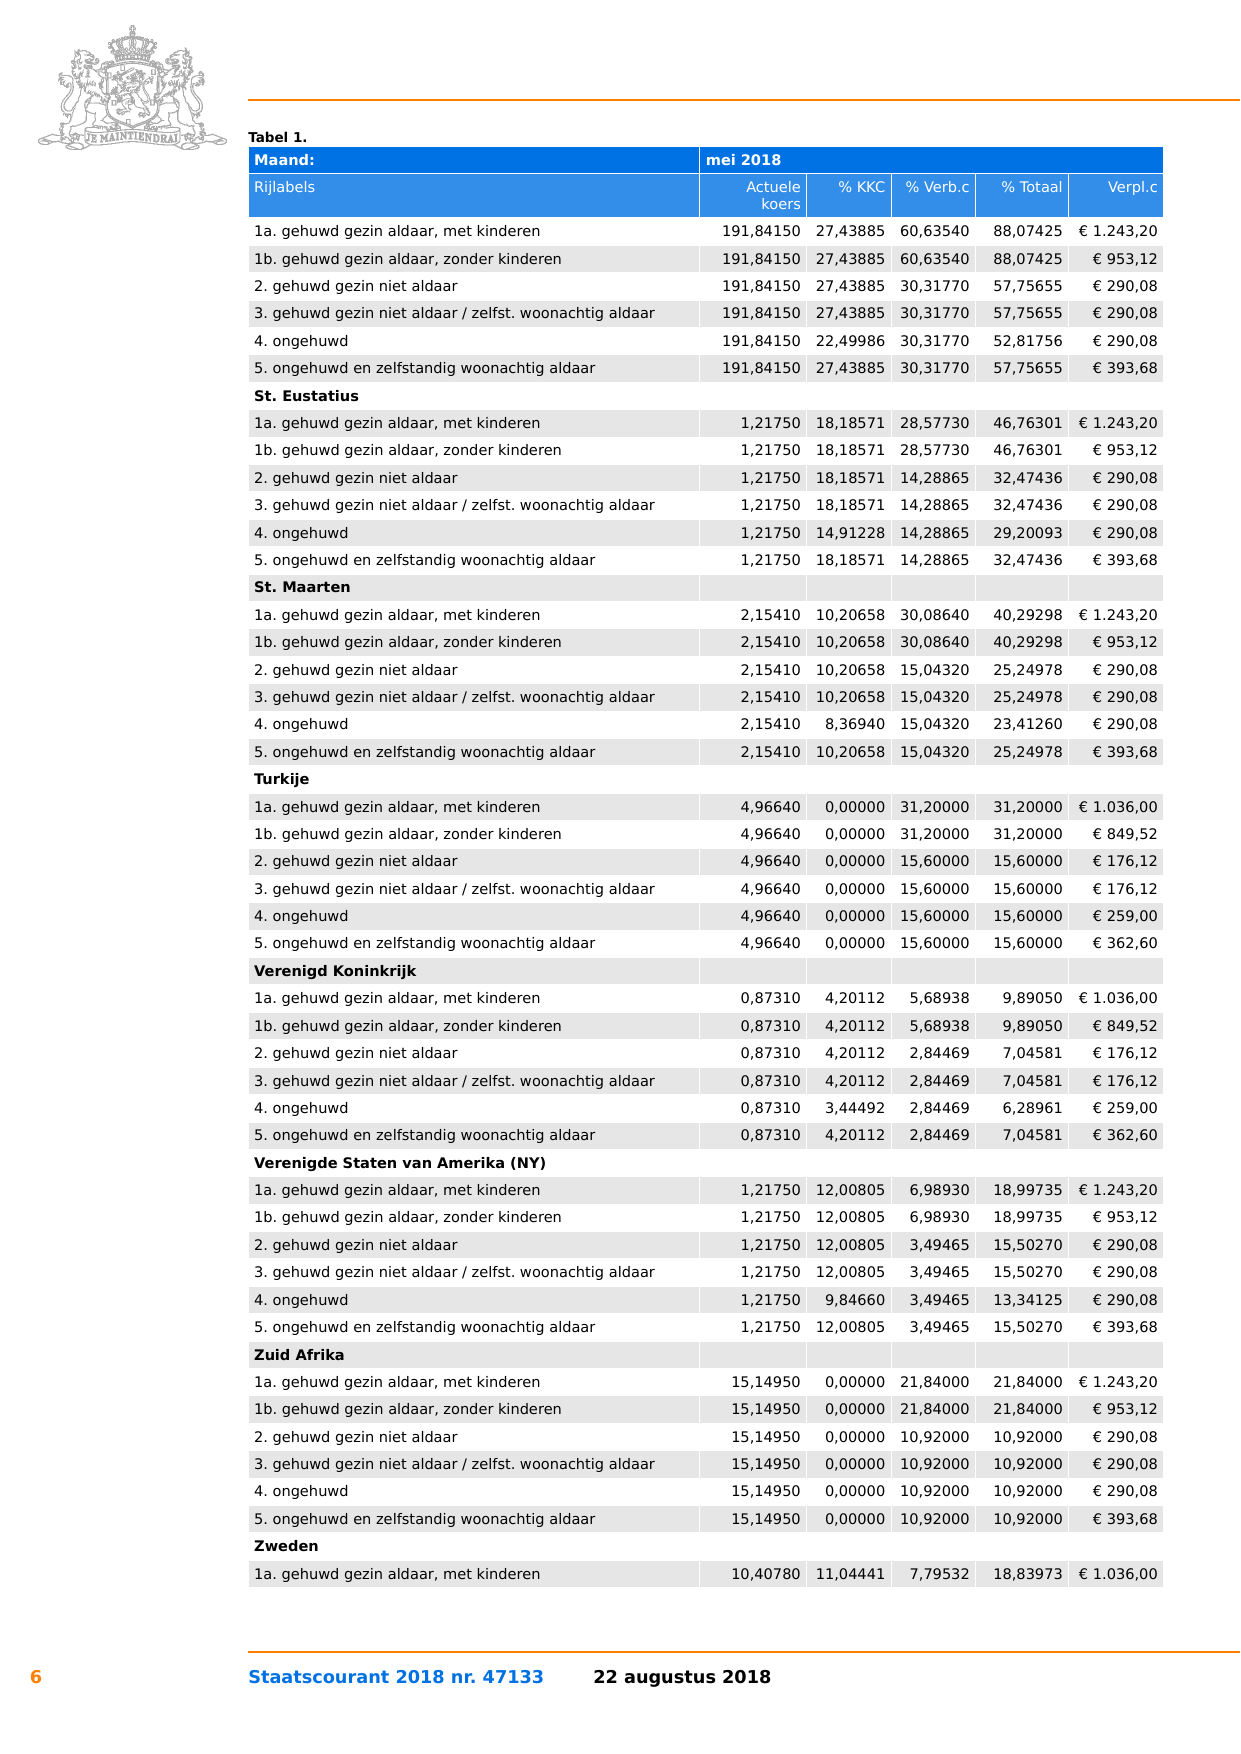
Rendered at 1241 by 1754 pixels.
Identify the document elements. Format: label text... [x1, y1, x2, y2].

table_cell € 362,60 [1069, 931, 1163, 957]
table_cell 15,14950 [700, 1506, 806, 1532]
table_cell 10,20658 [807, 739, 891, 765]
table_cell 1a. gehuwd gezin aldaar, met kinderen [249, 986, 699, 1012]
table_cell [807, 958, 891, 984]
table_cell 30,08640 [892, 629, 975, 656]
table_cell 30,31770 [892, 273, 975, 299]
table_cell 15,60000 [976, 931, 1068, 957]
table_cell 18,83973 [976, 1561, 1068, 1587]
table_cell 4,96640 [700, 903, 806, 930]
table_cell 4,20112 [807, 1068, 891, 1094]
table_cell € 290,08 [1069, 1479, 1163, 1505]
table_cell 1,21750 [700, 547, 806, 573]
table_cell 1a. gehuwd gezin aldaar, met kinderen [249, 410, 699, 437]
table_cell [700, 575, 806, 601]
table_cell 27,43885 [807, 355, 891, 382]
table_cell € 849,52 [1069, 821, 1163, 847]
table_cell 5. ongehuwd en zelfstandig woonachtig aldaar [249, 1506, 699, 1532]
table_cell [892, 766, 975, 793]
table_cell [807, 575, 891, 601]
table_cell 15,14950 [700, 1424, 806, 1450]
table_cell € 953,12 [1069, 438, 1163, 464]
table_cell 1b. gehuwd gezin aldaar, zonder kinderen [249, 629, 699, 656]
table_cell 6,28961 [976, 1095, 1068, 1121]
table_cell € 290,08 [1069, 684, 1163, 711]
table_cell € 1.036,00 [1069, 986, 1163, 1012]
table_cell 10,20658 [807, 684, 891, 711]
table_cell 1b. gehuwd gezin aldaar, zonder kinderen [249, 1205, 699, 1231]
table_cell 1b. gehuwd gezin aldaar, zonder kinderen [249, 1396, 699, 1423]
table_cell 191,84150 [700, 273, 806, 299]
table_cell 2,15410 [700, 739, 806, 765]
table_cell 4. ongehuwd [249, 520, 699, 546]
table_cell € 953,12 [1069, 629, 1163, 656]
table_cell € 290,08 [1069, 1287, 1163, 1313]
table_cell [976, 1342, 1068, 1368]
table_cell 12,00805 [807, 1205, 891, 1231]
table_cell 10,92000 [892, 1424, 975, 1450]
table_cell 32,47436 [976, 465, 1068, 491]
table_cell € 1.243,20 [1069, 1369, 1163, 1395]
table_cell 9,89050 [976, 986, 1068, 1012]
table_cell 88,07425 [976, 246, 1068, 272]
table_cell 2. gehuwd gezin niet aldaar [249, 273, 699, 299]
table_cell 2. gehuwd gezin niet aldaar [249, 657, 699, 683]
table_cell € 393,68 [1069, 547, 1163, 573]
table_cell 5. ongehuwd en zelfstandig woonachtig aldaar [249, 355, 699, 382]
table_cell 2,15410 [700, 712, 806, 738]
table_cell 14,91228 [807, 520, 891, 546]
table_cell 25,24978 [976, 657, 1068, 683]
table_cell 9,84660 [807, 1287, 891, 1313]
table_cell 2,84469 [892, 1068, 975, 1094]
table_cell [700, 1342, 806, 1368]
table_cell 28,57730 [892, 438, 975, 464]
table_cell 15,50270 [976, 1260, 1068, 1286]
table_cell 3. gehuwd gezin niet aldaar / zelfst. woonachtig aldaar [249, 876, 699, 902]
table_cell € 290,08 [1069, 1424, 1163, 1450]
table_cell 6,98930 [892, 1205, 975, 1231]
table_cell 7,04581 [976, 1068, 1068, 1094]
table_cell 2. gehuwd gezin niet aldaar [249, 1040, 699, 1067]
table_cell 2,84469 [892, 1123, 975, 1149]
table_cell € 362,60 [1069, 1123, 1163, 1149]
table_cell € 393,68 [1069, 1314, 1163, 1341]
table_cell 1,21750 [700, 1205, 806, 1231]
table_cell [892, 958, 975, 984]
table_cell [700, 383, 806, 409]
table_cell 11,04441 [807, 1561, 891, 1587]
table_cell 0,00000 [807, 876, 891, 902]
table_cell 31,20000 [976, 821, 1068, 847]
table_cell 18,18571 [807, 493, 891, 519]
table_cell 1,21750 [700, 493, 806, 519]
table_cell 15,60000 [976, 849, 1068, 875]
table_cell 3. gehuwd gezin niet aldaar / zelfst. woonachtig aldaar [249, 1260, 699, 1286]
table_cell [892, 575, 975, 601]
table_cell € 290,08 [1069, 712, 1163, 738]
table_cell 1,21750 [700, 438, 806, 464]
table_cell 191,84150 [700, 219, 806, 245]
table_cell [1069, 575, 1163, 601]
table_cell 10,20658 [807, 657, 891, 683]
table_cell 1a. gehuwd gezin aldaar, met kinderen [249, 1561, 699, 1587]
table_cell [976, 958, 1068, 984]
table_cell 29,20093 [976, 520, 1068, 546]
table_cell 4,20112 [807, 1123, 891, 1149]
table_cell 0,00000 [807, 1479, 891, 1505]
table_cell 2. gehuwd gezin niet aldaar [249, 1424, 699, 1450]
table_cell 1a. gehuwd gezin aldaar, met kinderen [249, 219, 699, 245]
table_cell € 1.243,20 [1069, 1177, 1163, 1204]
table_cell 15,04320 [892, 657, 975, 683]
table_cell 2. gehuwd gezin niet aldaar [249, 1232, 699, 1258]
table_cell 15,60000 [892, 849, 975, 875]
table_cell € 290,08 [1069, 301, 1163, 327]
table_cell 57,75655 [976, 273, 1068, 299]
table_cell [700, 766, 806, 793]
table_cell 18,18571 [807, 465, 891, 491]
table_cell 14,28865 [892, 520, 975, 546]
table_cell Turkije [249, 766, 699, 793]
table_cell [807, 766, 891, 793]
table_cell 4. ongehuwd [249, 1095, 699, 1121]
table_cell Zuid Afrika [249, 1342, 699, 1368]
table_cell € 393,68 [1069, 739, 1163, 765]
table_cell 1,21750 [700, 465, 806, 491]
table_cell 5,68938 [892, 986, 975, 1012]
table_cell 3,49465 [892, 1287, 975, 1313]
table_cell 15,04320 [892, 684, 975, 711]
table_cell 31,20000 [976, 794, 1068, 820]
table_cell 5. ongehuwd en zelfstandig woonachtig aldaar [249, 547, 699, 573]
table_cell [807, 383, 891, 409]
table_cell 10,92000 [892, 1479, 975, 1505]
table_cell 2,15410 [700, 629, 806, 656]
table_cell 12,00805 [807, 1177, 891, 1204]
table_cell 4,96640 [700, 821, 806, 847]
table_cell Verenigde Staten van Amerika (NY) [249, 1150, 699, 1176]
table_cell € 290,08 [1069, 493, 1163, 519]
table_cell 0,00000 [807, 903, 891, 930]
table_cell 21,84000 [976, 1396, 1068, 1423]
table_cell € 953,12 [1069, 246, 1163, 272]
table_cell 21,84000 [976, 1369, 1068, 1395]
table_cell 30,31770 [892, 328, 975, 354]
table_cell 0,00000 [807, 1451, 891, 1478]
table_cell 30,08640 [892, 602, 975, 628]
table_cell 14,28865 [892, 547, 975, 573]
table_cell [1069, 766, 1163, 793]
table_cell 15,60000 [976, 876, 1068, 902]
table_cell 4. ongehuwd [249, 328, 699, 354]
table_cell 0,00000 [807, 931, 891, 957]
table_cell mei 2018 [700, 147, 1163, 173]
table_cell € 953,12 [1069, 1396, 1163, 1423]
table_cell 57,75655 [976, 355, 1068, 382]
table_cell 7,79532 [892, 1561, 975, 1587]
table_cell 60,63540 [892, 246, 975, 272]
table_cell 10,92000 [976, 1424, 1068, 1450]
table_cell 12,00805 [807, 1260, 891, 1286]
table_cell € 259,00 [1069, 903, 1163, 930]
table_cell 0,87310 [700, 1040, 806, 1067]
table_cell 18,18571 [807, 438, 891, 464]
table_cell [807, 1150, 891, 1176]
table_cell 0,00000 [807, 794, 891, 820]
table_cell 57,75655 [976, 301, 1068, 327]
table_cell 22,49986 [807, 328, 891, 354]
table_cell € 290,08 [1069, 657, 1163, 683]
table_cell 10,92000 [976, 1479, 1068, 1505]
table_cell Verenigd Koninkrijk [249, 958, 699, 984]
table_cell 10,20658 [807, 602, 891, 628]
table_cell 18,18571 [807, 410, 891, 437]
table_cell [1069, 1342, 1163, 1368]
table_cell 2,84469 [892, 1095, 975, 1121]
table_cell 15,04320 [892, 739, 975, 765]
table_cell 30,31770 [892, 355, 975, 382]
table_cell 0,87310 [700, 1013, 806, 1039]
table_cell 2. gehuwd gezin niet aldaar [249, 465, 699, 491]
table_cell 4. ongehuwd [249, 1287, 699, 1313]
table_cell € 1.243,20 [1069, 219, 1163, 245]
table_cell 0,00000 [807, 821, 891, 847]
table_cell 2,84469 [892, 1040, 975, 1067]
table_cell [976, 1534, 1068, 1560]
table_cell 4,20112 [807, 986, 891, 1012]
table_cell St. Maarten [249, 575, 699, 601]
table_cell 12,00805 [807, 1232, 891, 1258]
table_cell [976, 383, 1068, 409]
picture [38, 25, 227, 150]
table_cell 191,84150 [700, 246, 806, 272]
table_cell Verpl.c [1069, 174, 1163, 217]
table_cell % Verb.c [892, 174, 975, 217]
table_cell 15,50270 [976, 1314, 1068, 1341]
table_cell 27,43885 [807, 219, 891, 245]
table_cell 0,87310 [700, 1068, 806, 1094]
table_cell 23,41260 [976, 712, 1068, 738]
table_cell 3,49465 [892, 1232, 975, 1258]
table_cell 191,84150 [700, 301, 806, 327]
table_cell 40,29298 [976, 602, 1068, 628]
table_cell 30,31770 [892, 301, 975, 327]
table_cell 191,84150 [700, 355, 806, 382]
table_cell 18,99735 [976, 1205, 1068, 1231]
table_cell € 393,68 [1069, 1506, 1163, 1532]
table_cell 32,47436 [976, 493, 1068, 519]
table_cell 10,92000 [892, 1506, 975, 1532]
table_cell 12,00805 [807, 1314, 891, 1341]
table_cell 4,96640 [700, 931, 806, 957]
table_cell 0,87310 [700, 986, 806, 1012]
table_cell 0,00000 [807, 849, 891, 875]
table_cell 5. ongehuwd en zelfstandig woonachtig aldaar [249, 1314, 699, 1341]
table_cell € 290,08 [1069, 273, 1163, 299]
table_cell 18,18571 [807, 547, 891, 573]
table_cell 4,20112 [807, 1013, 891, 1039]
table_cell 18,99735 [976, 1177, 1068, 1204]
table_cell 21,84000 [892, 1369, 975, 1395]
table_cell 4. ongehuwd [249, 1479, 699, 1505]
table_cell St. Eustatius [249, 383, 699, 409]
table_cell 15,14950 [700, 1479, 806, 1505]
table_cell 4,96640 [700, 849, 806, 875]
table_cell 2,15410 [700, 602, 806, 628]
table_cell 15,60000 [892, 903, 975, 930]
table_cell 3. gehuwd gezin niet aldaar / zelfst. woonachtig aldaar [249, 301, 699, 327]
table_cell [1069, 1150, 1163, 1176]
table_cell 1,21750 [700, 1232, 806, 1258]
table_cell 46,76301 [976, 410, 1068, 437]
table_cell 6,98930 [892, 1177, 975, 1204]
table_cell 3,44492 [807, 1095, 891, 1121]
table_cell € 1.036,00 [1069, 1561, 1163, 1587]
table_cell 1b. gehuwd gezin aldaar, zonder kinderen [249, 821, 699, 847]
table_cell 9,89050 [976, 1013, 1068, 1039]
table_cell Zweden [249, 1534, 699, 1560]
table_cell 10,40780 [700, 1561, 806, 1587]
table_cell 15,04320 [892, 712, 975, 738]
table_cell 1a. gehuwd gezin aldaar, met kinderen [249, 794, 699, 820]
table_cell 3. gehuwd gezin niet aldaar / zelfst. woonachtig aldaar [249, 1068, 699, 1094]
table_cell 15,14950 [700, 1396, 806, 1423]
table_cell 1,21750 [700, 410, 806, 437]
table_cell [1069, 958, 1163, 984]
table_cell 1b. gehuwd gezin aldaar, zonder kinderen [249, 246, 699, 272]
table_cell € 849,52 [1069, 1013, 1163, 1039]
table_cell % Totaal [976, 174, 1068, 217]
table_cell [976, 575, 1068, 601]
table_cell Rijlabels [249, 174, 699, 217]
table_cell € 393,68 [1069, 355, 1163, 382]
table_cell 4,96640 [700, 876, 806, 902]
table_cell 10,20658 [807, 629, 891, 656]
table_cell € 176,12 [1069, 849, 1163, 875]
table_cell 32,47436 [976, 547, 1068, 573]
table_cell [892, 1150, 975, 1176]
table_cell 15,60000 [892, 931, 975, 957]
table_cell [807, 1534, 891, 1560]
table_cell 15,50270 [976, 1232, 1068, 1258]
table_cell 2,15410 [700, 657, 806, 683]
table_cell 0,00000 [807, 1424, 891, 1450]
table_cell [700, 958, 806, 984]
table_cell 10,92000 [976, 1451, 1068, 1478]
table_cell 27,43885 [807, 246, 891, 272]
table_cell 46,76301 [976, 438, 1068, 464]
table_cell 27,43885 [807, 301, 891, 327]
table_cell 5. ongehuwd en zelfstandig woonachtig aldaar [249, 931, 699, 957]
table_cell € 953,12 [1069, 1205, 1163, 1231]
table_cell [892, 1534, 975, 1560]
table_cell 1b. gehuwd gezin aldaar, zonder kinderen [249, 438, 699, 464]
table_cell [1069, 383, 1163, 409]
table_cell 0,00000 [807, 1396, 891, 1423]
table_cell 15,14950 [700, 1451, 806, 1478]
table_header Tabel 1. [248, 130, 1163, 146]
table_cell 40,29298 [976, 629, 1068, 656]
table_cell 60,63540 [892, 219, 975, 245]
table_cell [807, 1342, 891, 1368]
table_cell 7,04581 [976, 1123, 1068, 1149]
table_cell 2,15410 [700, 684, 806, 711]
table_cell [700, 1150, 806, 1176]
table_cell 5. ongehuwd en zelfstandig woonachtig aldaar [249, 1123, 699, 1149]
table_cell 52,81756 [976, 328, 1068, 354]
table_cell 28,57730 [892, 410, 975, 437]
table_cell € 176,12 [1069, 1040, 1163, 1067]
table_cell 1,21750 [700, 1287, 806, 1313]
table_cell 1a. gehuwd gezin aldaar, met kinderen [249, 1369, 699, 1395]
table_cell [1069, 1534, 1163, 1560]
table_cell 8,36940 [807, 712, 891, 738]
table_cell 15,14950 [700, 1369, 806, 1395]
table_cell € 176,12 [1069, 1068, 1163, 1094]
table_cell 0,87310 [700, 1123, 806, 1149]
table_cell [700, 1534, 806, 1560]
table_cell 0,00000 [807, 1369, 891, 1395]
table_cell 21,84000 [892, 1396, 975, 1423]
table_cell % KKC [807, 174, 891, 217]
table_cell 31,20000 [892, 794, 975, 820]
table_cell 3. gehuwd gezin niet aldaar / zelfst. woonachtig aldaar [249, 493, 699, 519]
table_cell 15,60000 [892, 876, 975, 902]
table_cell € 1.036,00 [1069, 794, 1163, 820]
table_cell 1,21750 [700, 1314, 806, 1341]
table_cell [976, 766, 1068, 793]
table_cell € 290,08 [1069, 1260, 1163, 1286]
table_cell 3. gehuwd gezin niet aldaar / zelfst. woonachtig aldaar [249, 1451, 699, 1478]
table_cell 4,96640 [700, 794, 806, 820]
table_cell 14,28865 [892, 493, 975, 519]
table_cell Maand: [249, 147, 699, 173]
table_cell 1,21750 [700, 1177, 806, 1204]
table_cell Actuele koers [700, 174, 806, 217]
table_cell 5. ongehuwd en zelfstandig woonachtig aldaar [249, 739, 699, 765]
table_cell € 290,08 [1069, 465, 1163, 491]
table_cell 25,24978 [976, 739, 1068, 765]
table_cell 1,21750 [700, 1260, 806, 1286]
table_cell 27,43885 [807, 273, 891, 299]
table_cell 88,07425 [976, 219, 1068, 245]
table_cell 10,92000 [892, 1451, 975, 1478]
table_cell 0,00000 [807, 1506, 891, 1532]
table_cell 5,68938 [892, 1013, 975, 1039]
table_cell 31,20000 [892, 821, 975, 847]
table_cell 3,49465 [892, 1260, 975, 1286]
table_cell 3. gehuwd gezin niet aldaar / zelfst. woonachtig aldaar [249, 684, 699, 711]
table_cell € 290,08 [1069, 520, 1163, 546]
table_cell 191,84150 [700, 328, 806, 354]
table_cell € 1.243,20 [1069, 602, 1163, 628]
table_cell 2. gehuwd gezin niet aldaar [249, 849, 699, 875]
table_cell 1a. gehuwd gezin aldaar, met kinderen [249, 602, 699, 628]
table_cell 15,60000 [976, 903, 1068, 930]
table_cell € 290,08 [1069, 328, 1163, 354]
table_cell 4. ongehuwd [249, 712, 699, 738]
table_cell 25,24978 [976, 684, 1068, 711]
table_cell 1a. gehuwd gezin aldaar, met kinderen [249, 1177, 699, 1204]
table_cell 10,92000 [976, 1506, 1068, 1532]
table_cell 1b. gehuwd gezin aldaar, zonder kinderen [249, 1013, 699, 1039]
table_cell 13,34125 [976, 1287, 1068, 1313]
table_cell € 259,00 [1069, 1095, 1163, 1121]
table_cell 4. ongehuwd [249, 903, 699, 930]
table_cell 4,20112 [807, 1040, 891, 1067]
table_cell 14,28865 [892, 465, 975, 491]
table_cell 0,87310 [700, 1095, 806, 1121]
table_cell [976, 1150, 1068, 1176]
table_cell [892, 383, 975, 409]
table_cell € 290,08 [1069, 1232, 1163, 1258]
table_cell € 176,12 [1069, 876, 1163, 902]
table_cell € 290,08 [1069, 1451, 1163, 1478]
table_cell 3,49465 [892, 1314, 975, 1341]
table_cell € 1.243,20 [1069, 410, 1163, 437]
table_cell 1,21750 [700, 520, 806, 546]
table_cell 7,04581 [976, 1040, 1068, 1067]
table_cell [892, 1342, 975, 1368]
